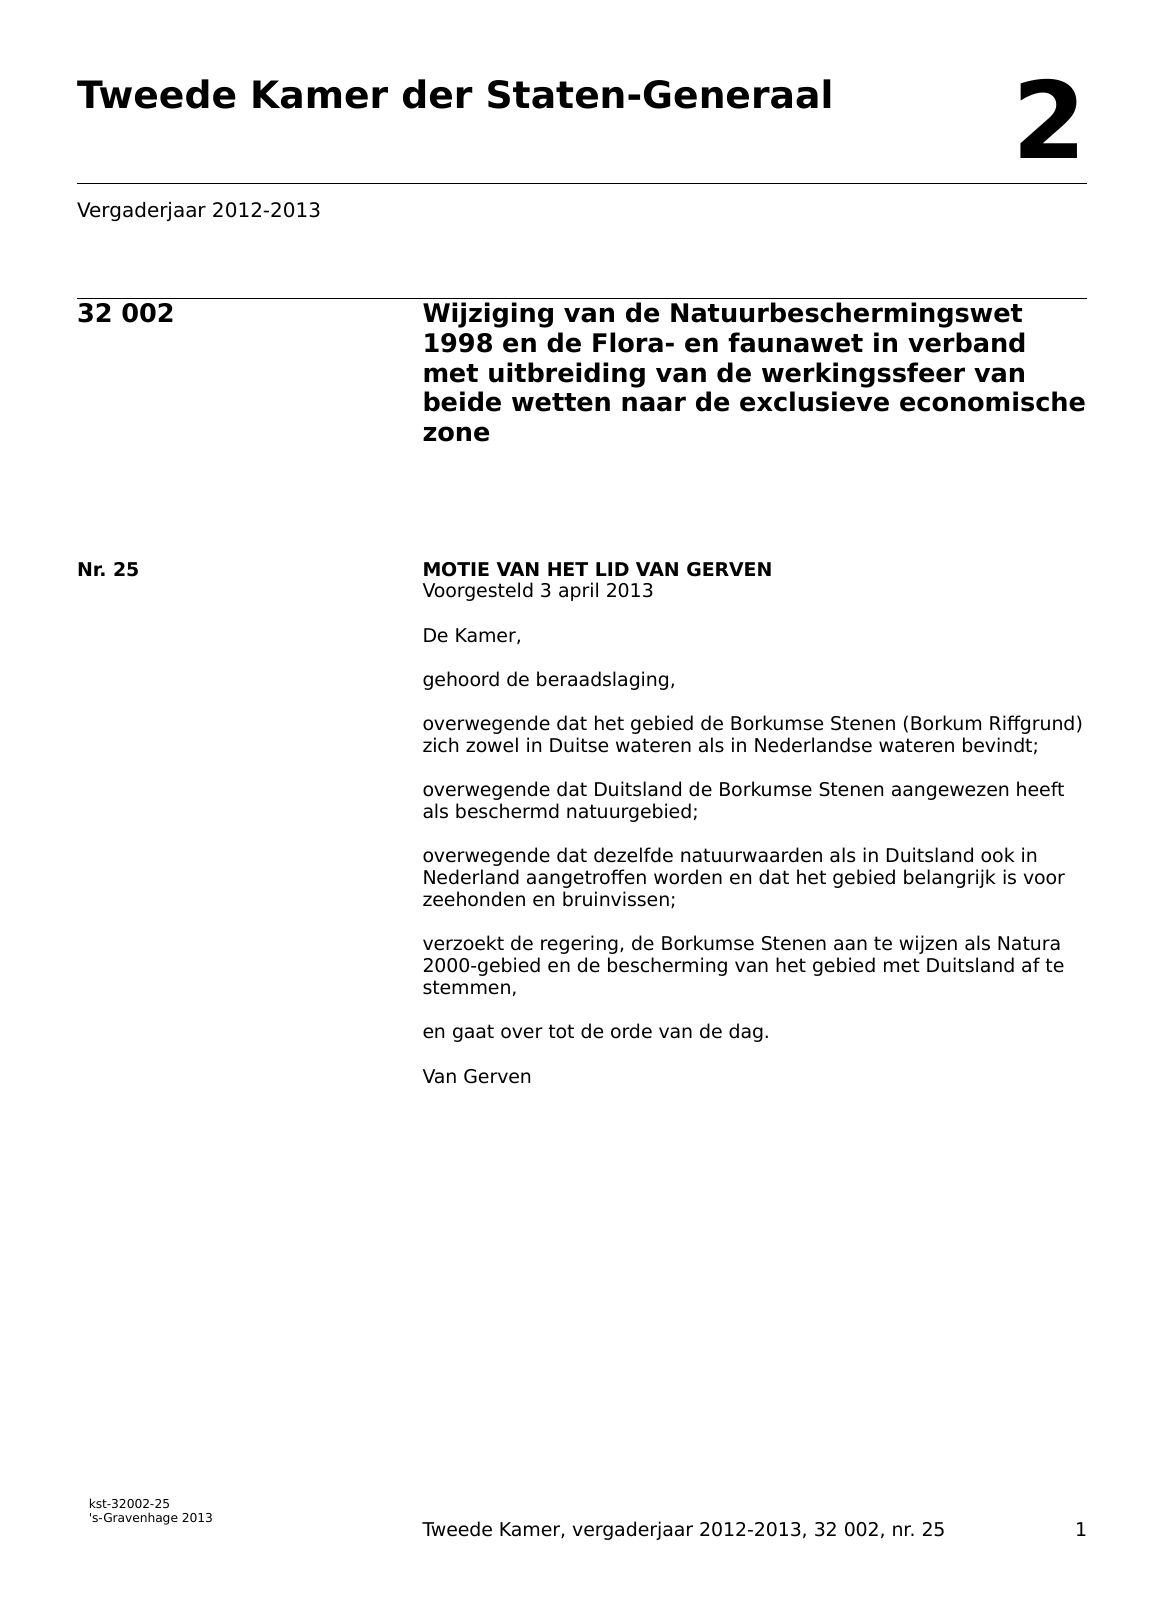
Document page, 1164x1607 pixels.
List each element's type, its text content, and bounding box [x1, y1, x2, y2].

text gehoord de beraadslaging, [422, 669, 1087, 691]
table_cell Vergaderjaar 2012-2013 [77, 184, 1087, 298]
subtitle Nr. 25 MOTIE VAN HET LID VAN GERVEN [77, 558, 1087, 580]
text overwegende dat het gebied de Borkumse Stenen (Borkum Riffgrund) zich zowel in Duitse wateren als in Nederlandse wateren bevindt; [422, 713, 1087, 757]
text overwegende dat Duitsland de Borkumse Stenen aangewezen heeft als beschermd natuurgebied; [422, 779, 1087, 823]
subtitle 32 002 Wijziging van de Natuurbeschermingswet 1998 en de Flora- en faunawet in verband met uitbreiding van de werkingssfeer van beide wetten naar de exclusieve economische zone [77, 299, 1087, 447]
table_header Tweede Kamer der Staten-Generaal [77, 59, 886, 183]
text Van Gerven [422, 1066, 1087, 1088]
table_header 2 [886, 59, 1087, 183]
text 's-Gravenhage 2013 [88, 1511, 323, 1525]
text en gaat over tot de orde van de dag. [422, 1021, 1087, 1043]
text kst-32002-25 [88, 1497, 323, 1511]
text Voorgesteld 3 april 2013 [422, 580, 1087, 602]
text verzoekt de regering, de Borkumse Stenen aan te wijzen als Natura 2000-gebied en de bescherming van het gebied met Duitsland af te stemmen, [422, 933, 1087, 999]
text De Kamer, [422, 624, 1087, 647]
text overwegende dat dezelfde natuurwaarden als in Duitsland ook in Nederland aangetroffen worden en dat het gebied belangrijk is voor zeehonden en bruinvissen; [422, 845, 1087, 911]
